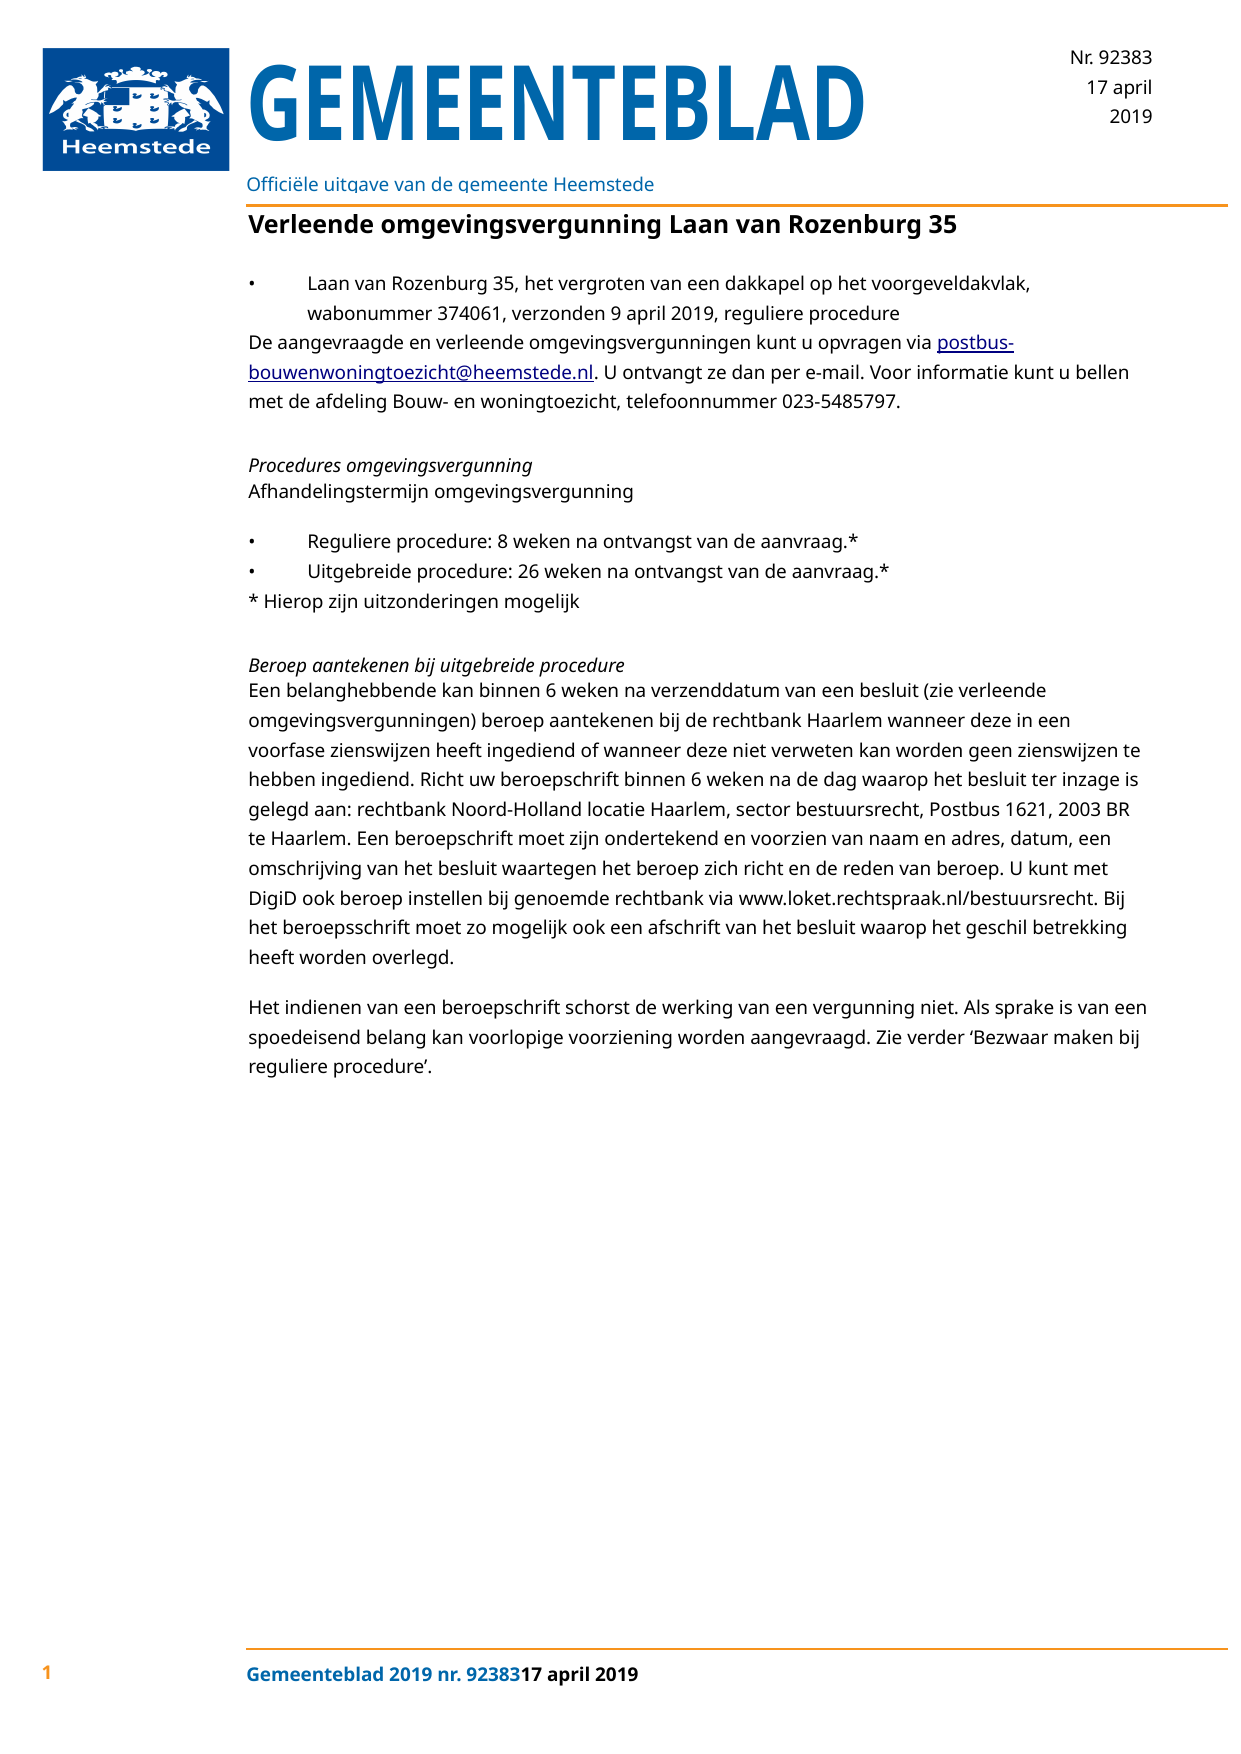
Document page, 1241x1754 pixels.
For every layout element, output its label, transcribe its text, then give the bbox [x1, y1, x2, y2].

text Verleende omgevingsvergunning Laan van Rozenburg 35 [248, 207, 1152, 241]
list Uitgebreide procedure: 26 weken na ontvangst van de aanvraag.* [248, 558, 1152, 584]
list Laan van Rozenburg 35, het vergroten van een dakkapel op het voorgeveldakvlak, wabonummer 374061, verzonden 9 april 2019, reguliere procedure [248, 270, 1152, 326]
text * Hierop zijn uitzonderingen mogelijk [248, 588, 1152, 614]
list Reguliere procedure: 8 weken na ontvangst van de aanvraag.* [248, 529, 1152, 554]
text Het indienen van een beroepschrift schorst de werking van een vergunning niet. Als sprake is van een spoedeisend belang kan voorlopige voorziening worden aangevraagd. Zie verder ‘Bezwaar maken bij reguliere procedure’. [248, 994, 1152, 1079]
text Afhandelingstermijn omgevingsvergunning [248, 478, 1152, 504]
picture [41, 47, 231, 172]
text De aangevraagde en verleende omgevingsvergunningen kunt u opvragen via postbus-bouwenwoningtoezicht@heemstede.nl. U ontvangt ze dan per e-mail. Voor informatie kunt u bellen met de afdeling Bouw- en woningtoezicht, telefoonnummer 023-5485797. [248, 329, 1152, 414]
text Een belanghebbende kan binnen 6 weken na verzenddatum van een besluit (zie verleende omgevingsvergunningen) beroep aantekenen bij de rechtbank Haarlem wanneer deze in een voorfase zienswijzen heeft ingediend of wanneer deze niet verweten kan worden geen zienswijzen te hebben ingediend. Richt uw beroepschrift binnen 6 weken na de dag waarop het besluit ter inzage is gelegd aan: rechtbank Noord-Holland locatie Haarlem, sector bestuursrecht, Postbus 1621, 2003 BR te Haarlem. Een beroepschrift moet zijn ondertekend en voorzien van naam en adres, datum, een omschrijving van het besluit waartegen het beroep zich richt en de reden van beroep. U kunt met DigiD ook beroep instellen bij genoemde rechtbank via www.loket.rechtspraak.nl/bestuursrecht. Bij het beroepsschrift moet zo mogelijk ook een afschrift van het besluit waarop het geschil betrekking heeft worden overlegd. [248, 678, 1152, 969]
text Procedures omgevingsvergunning [248, 453, 1152, 478]
text Beroep aantekenen bij uitgebreide procedure [248, 652, 1152, 678]
